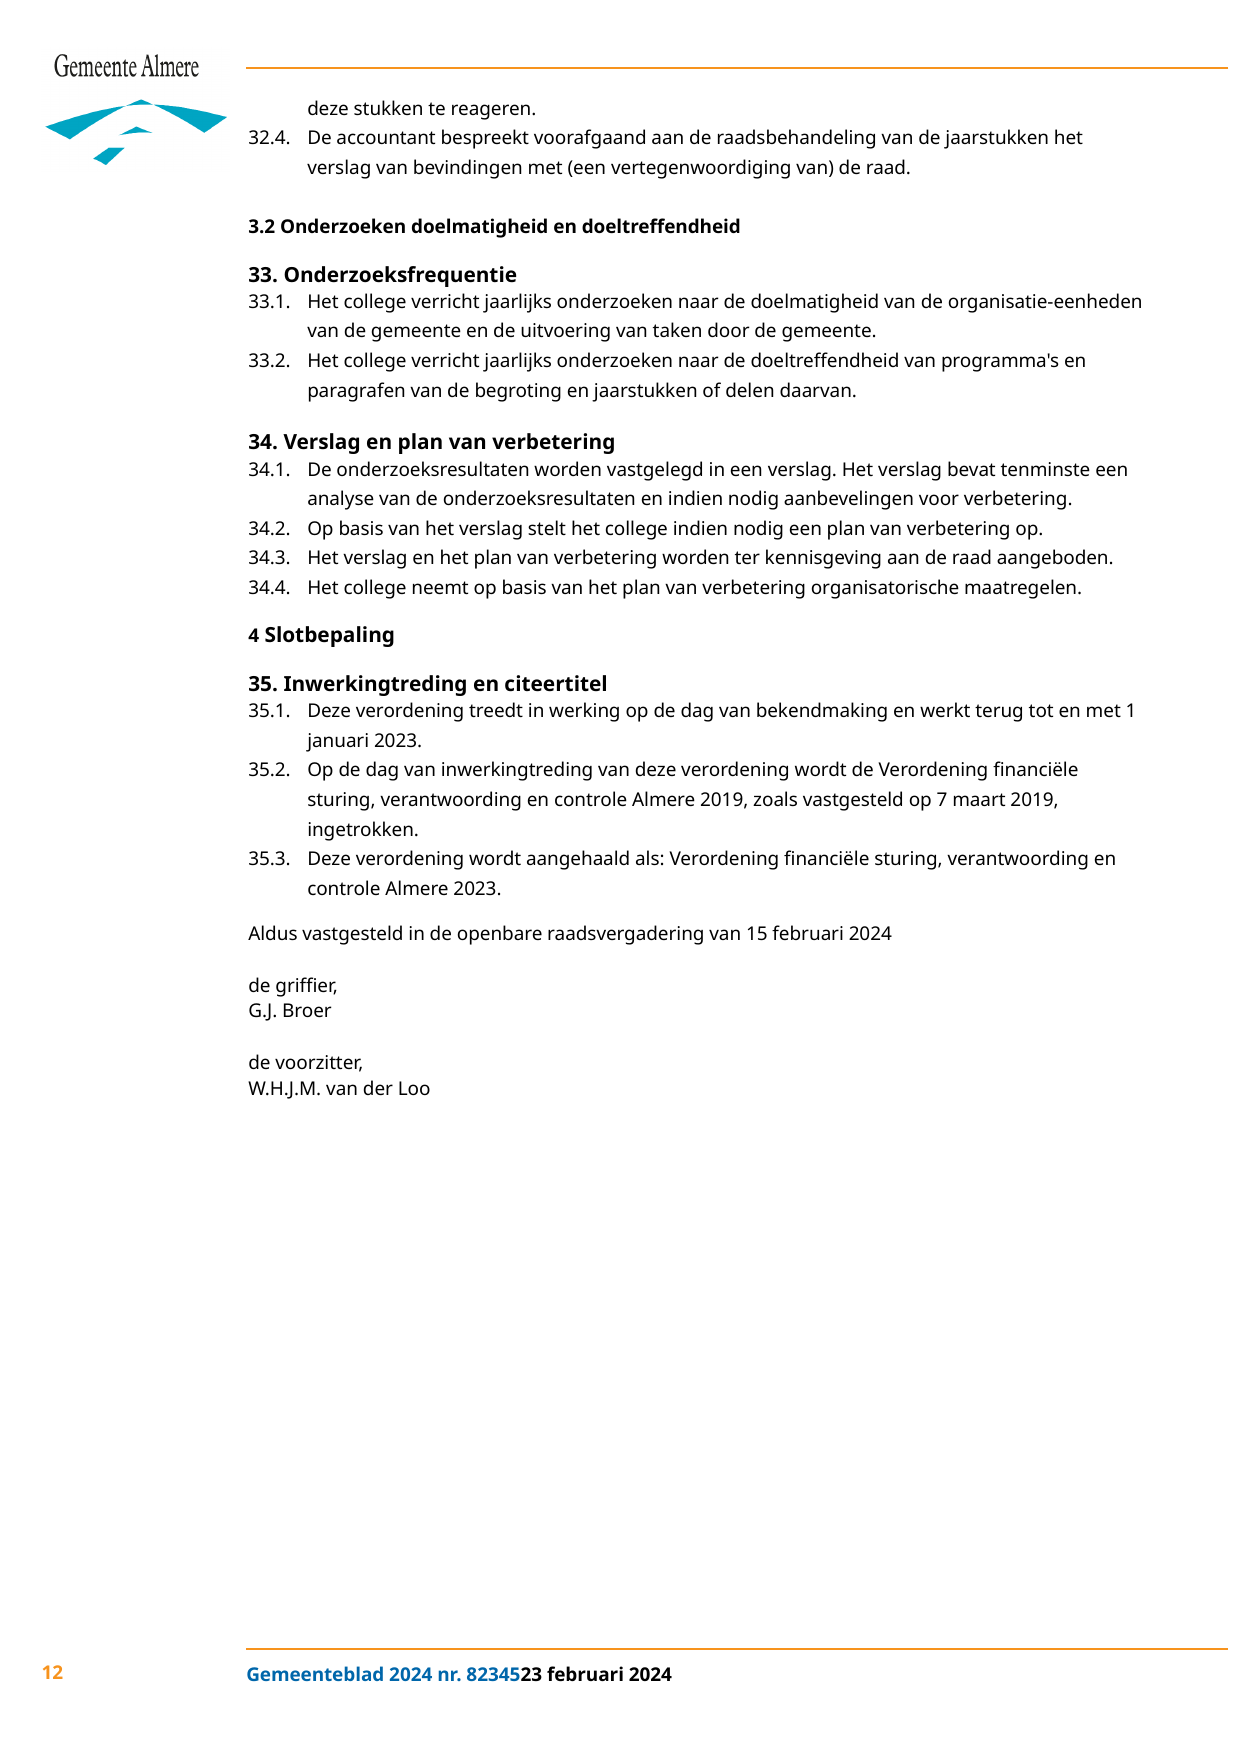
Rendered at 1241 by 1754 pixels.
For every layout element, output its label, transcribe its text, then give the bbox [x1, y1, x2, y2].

list Deze verordening treedt in werking op de dag van bekendmaking en werkt terug tot en met 1 januari 2023. [248, 697, 1152, 753]
list Op basis van het verslag stelt het college indien nodig een plan van verbetering op. [248, 515, 1152, 541]
text 34. Verslag en plan van verbetering [248, 427, 1152, 456]
text Aldus vastgesteld in de openbare raadsvergadering van 15 februari 2024 [248, 921, 1152, 946]
list deze stukken te reageren. [248, 95, 1152, 121]
text G.J. Broer [248, 998, 1152, 1023]
list Het college verricht jaarlijks onderzoeken naar de doelmatigheid van de organisatie-eenheden van de gemeente en de uitvoering van taken door de gemeente. [248, 288, 1152, 343]
text 4 Slotbepaling [248, 620, 1152, 648]
list De onderzoeksresultaten worden vastgelegd in een verslag. Het verslag bevat tenminste een analyse van de onderzoeksresultaten en indien nodig aanbevelingen voor verbetering. [248, 456, 1152, 511]
text 33. Onderzoeksfrequentie [248, 260, 1152, 288]
picture [41, 47, 231, 172]
list De accountant bespreekt voorafgaand aan de raadsbehandeling van de jaarstukken het verslag van bevindingen met (een vertegenwoordiging van) de raad. [248, 124, 1152, 180]
list Op de dag van inwerkingtreding van deze verordening wordt de Verordening financiële sturing, verantwoording en controle Almere 2019, zoals vastgesteld op 7 maart 2019, ingetrokken. [248, 757, 1152, 841]
list Deze verordening wordt aangehaald als: Verordening financiële sturing, verantwoording en controle Almere 2023. [248, 845, 1152, 901]
text de griffier, [248, 972, 1152, 998]
text 3.2 Onderzoeken doelmatigheid en doeltreffendheid [248, 213, 1152, 239]
text 35. Inwerkingtreding en citeertitel [248, 669, 1152, 697]
list Het verslag en het plan van verbetering worden ter kennisgeving aan de raad aangeboden. [248, 544, 1152, 570]
text W.H.J.M. van der Loo [248, 1075, 1152, 1101]
list Het college neemt op basis van het plan van verbetering organisatorische maatregelen. [248, 574, 1152, 600]
list Het college verricht jaarlijks onderzoeken naar de doeltreffendheid van programma's en paragrafen van de begroting en jaarstukken of delen daarvan. [248, 347, 1152, 403]
text de voorzitter, [248, 1049, 1152, 1075]
